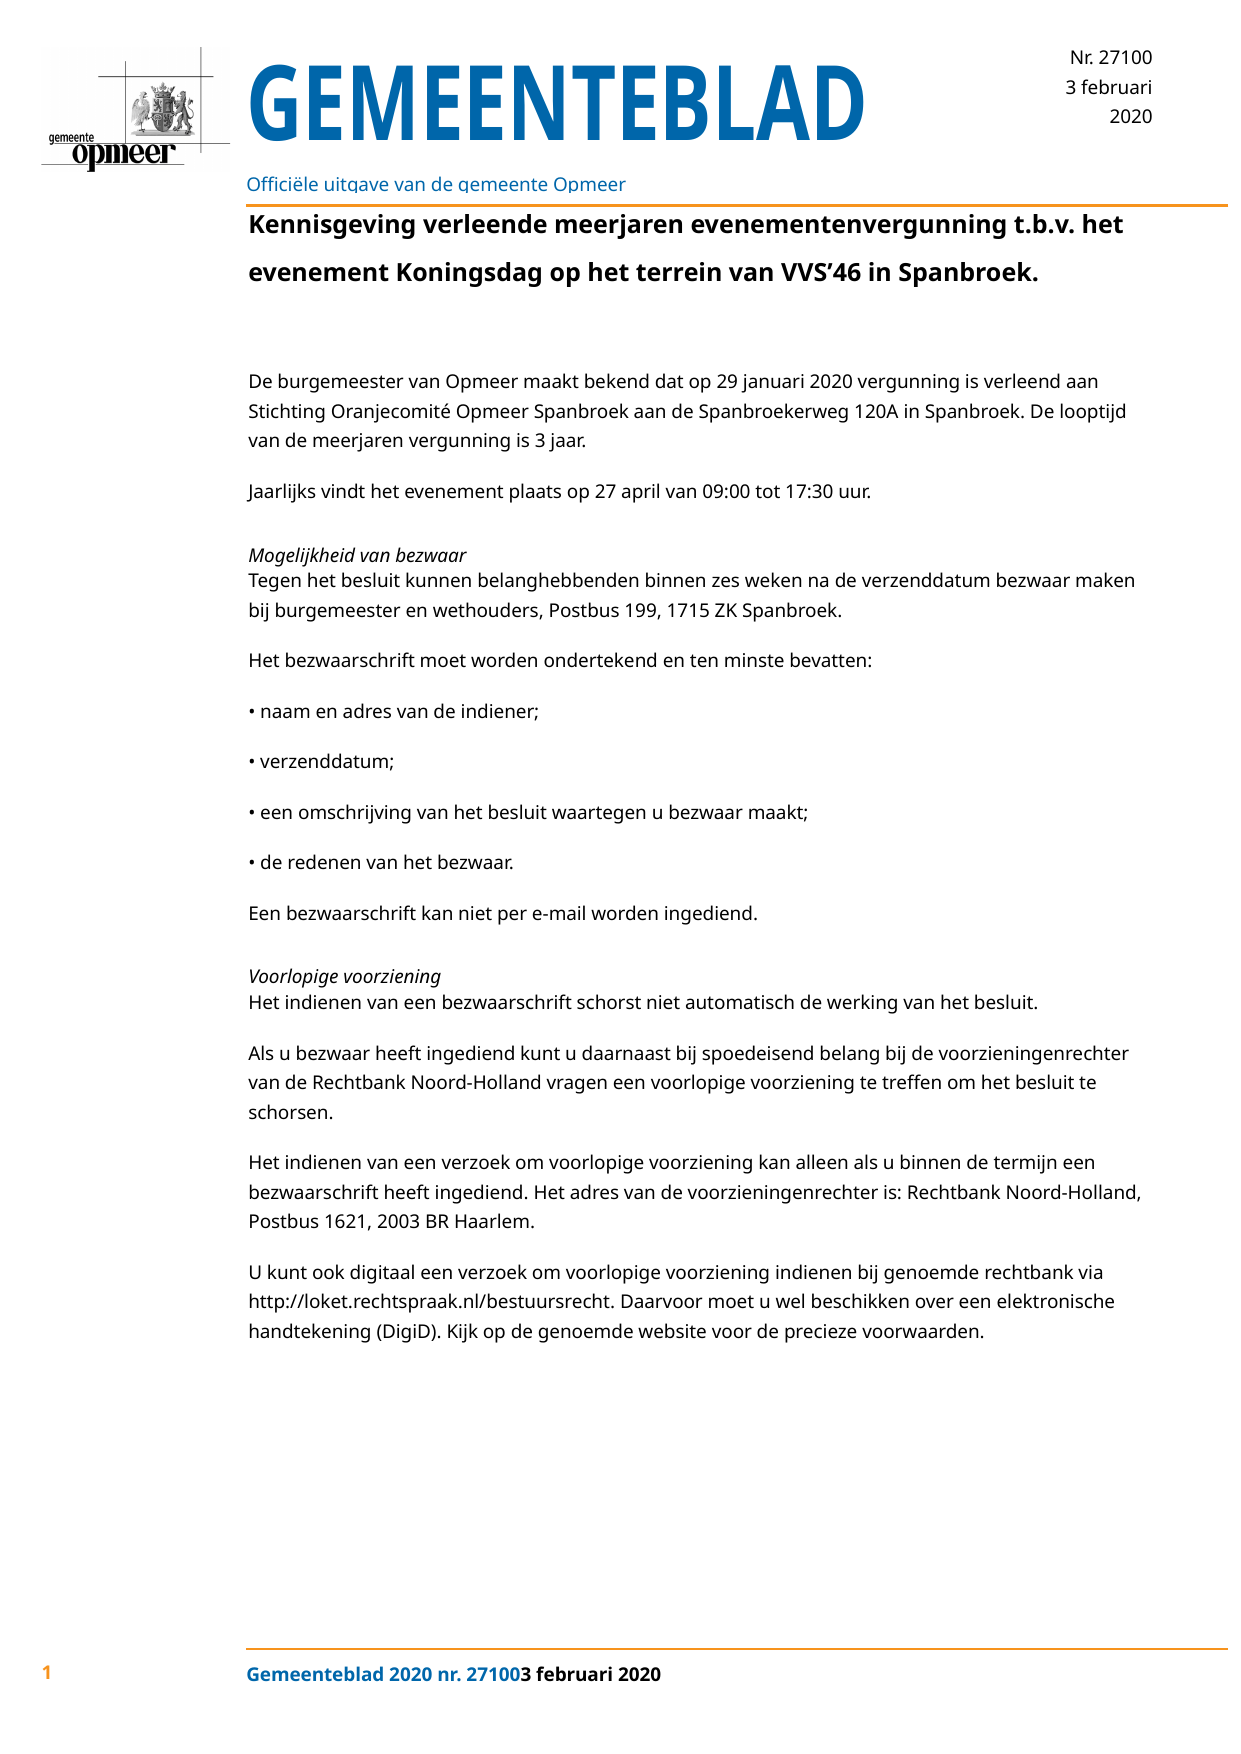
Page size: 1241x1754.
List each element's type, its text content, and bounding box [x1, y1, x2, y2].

text Als u bezwaar heeft ingediend kunt u daarnaast bij spoedeisend belang bij de voorzieningenrechter van de Rechtbank Noord-Holland vragen een voorlopige voorziening te treffen om het besluit te schorsen. [248, 1040, 1152, 1125]
picture [41, 47, 231, 172]
text Het indienen van een bezwaarschrift schorst niet automatisch de werking van het besluit. [248, 989, 1152, 1015]
text • verzenddatum; [248, 748, 1152, 774]
text Jaarlijks vindt het evenement plaats op 27 april van 09:00 tot 17:30 uur. [248, 478, 1152, 504]
text U kunt ook digitaal een verzoek om voorlopige voorziening indienen bij genoemde rechtbank via http://loket.rechtspraak.nl/bestuursrecht. Daarvoor moet u wel beschikken over een elektronische handtekening (DigiD). Kijk op de genoemde website voor de precieze voorwaarden. [248, 1259, 1152, 1344]
text • een omschrijving van het besluit waartegen u bezwaar maakt; [248, 799, 1152, 824]
text • naam en adres van de indiener; [248, 698, 1152, 724]
text Het bezwaarschrift moet worden ondertekend en ten minste bevatten: [248, 648, 1152, 673]
text Het indienen van een verzoek om voorlopige voorziening kan alleen als u binnen de termijn een bezwaarschrift heeft ingediend. Het adres van de voorzieningenrechter is: Rechtbank Noord-Holland, Postbus 1621, 2003 BR Haarlem. [248, 1149, 1152, 1234]
text Kennisgeving verleende meerjaren evenementenvergunning t.b.v. het evenement Koningsdag op het terrein van VVS’46 in Spanbroek. [248, 207, 1152, 288]
text Voorlopige voorziening [248, 964, 1152, 989]
text De burgemeester van Opmeer maakt bekend dat op 29 januari 2020 vergunning is verleend aan Stichting Oranjecomité Opmeer Spanbroek aan de Spanbroekerweg 120A in Spanbroek. De looptijd van de meerjaren vergunning is 3 jaar. [248, 368, 1152, 453]
text Tegen het besluit kunnen belanghebbenden binnen zes weken na de verzenddatum bezwaar maken bij burgemeester en wethouders, Postbus 199, 1715 ZK Spanbroek. [248, 568, 1152, 623]
text Een bezwaarschrift kan niet per e-mail worden ingediend. [248, 900, 1152, 925]
text • de redenen van het bezwaar. [248, 849, 1152, 875]
text Mogelijkheid van bezwaar [248, 542, 1152, 568]
